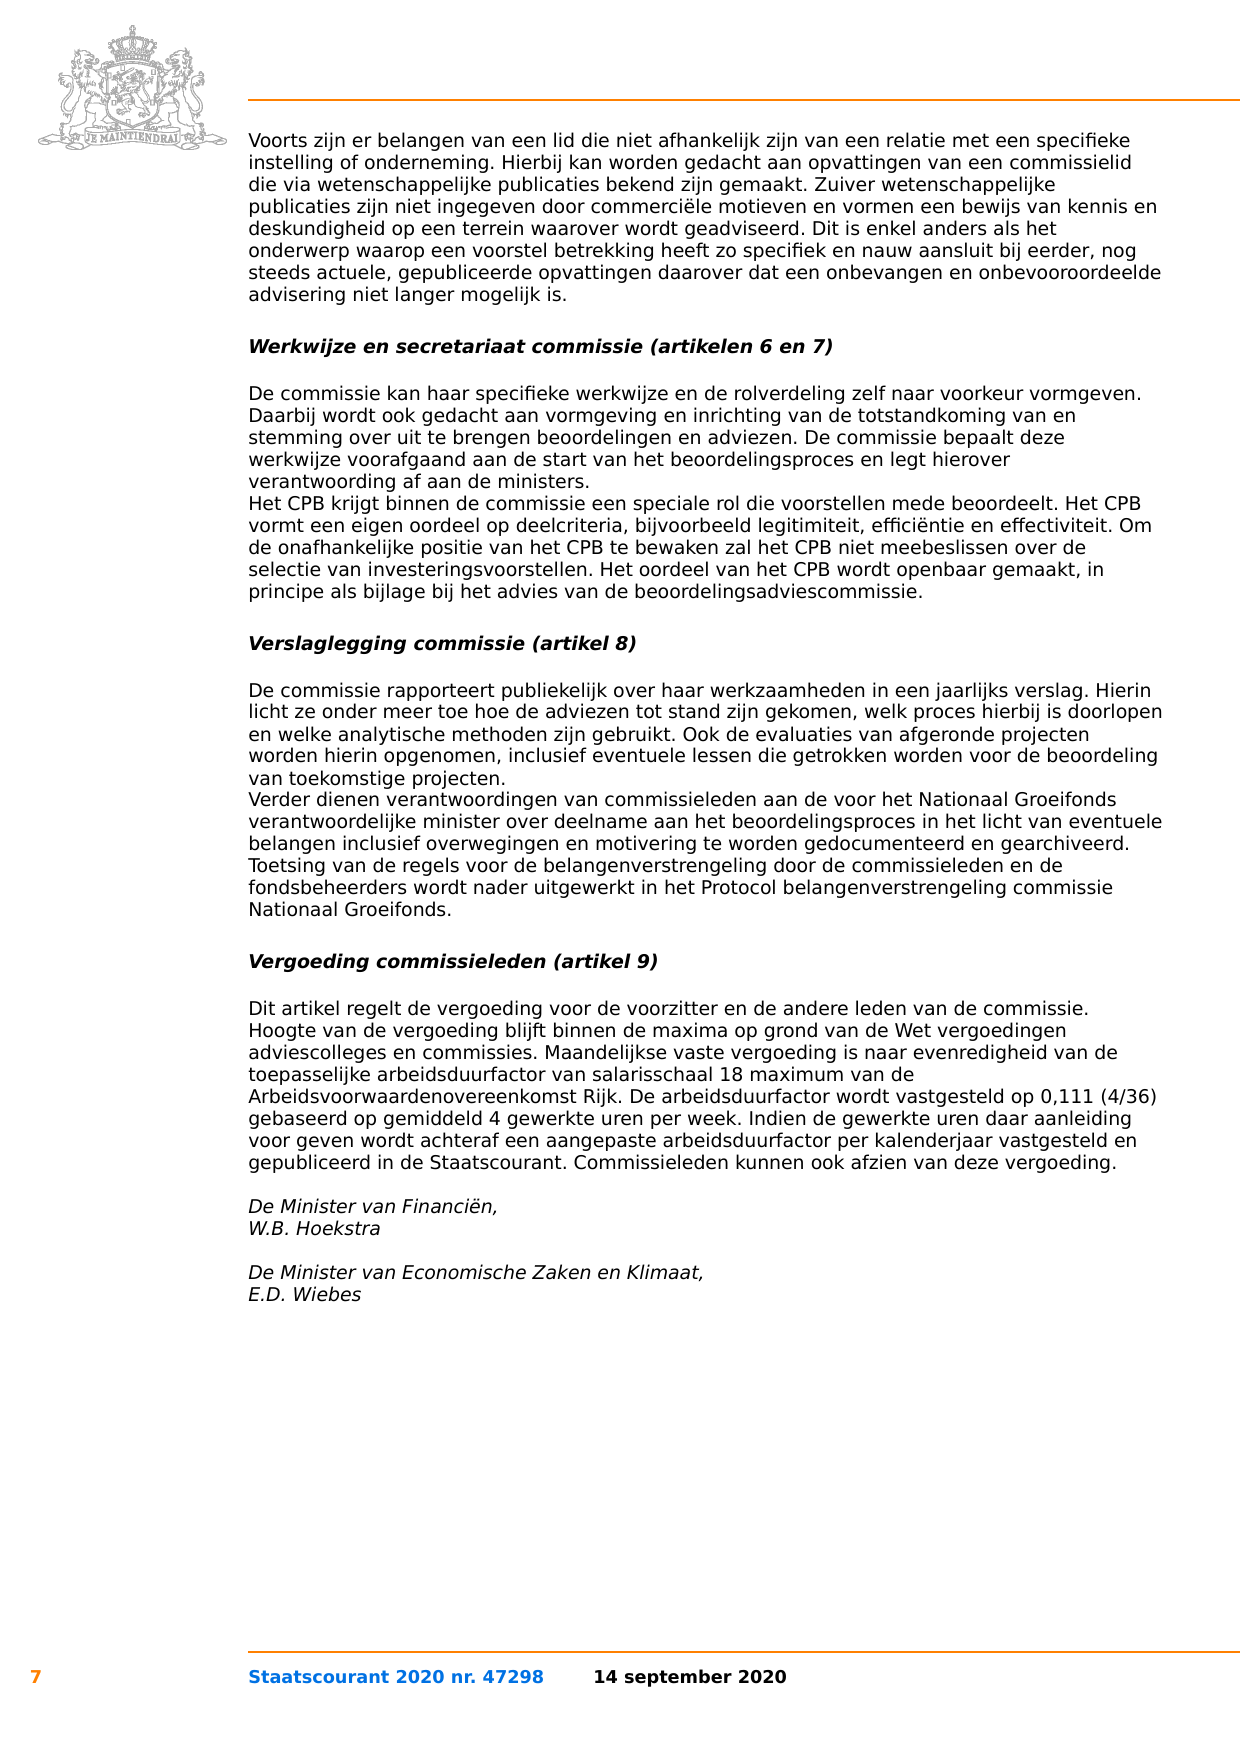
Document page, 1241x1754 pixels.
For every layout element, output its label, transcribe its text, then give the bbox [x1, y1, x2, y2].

text De Minister van Financiën, W.B. Hoekstra [248, 1196, 1163, 1240]
text Het CPB krijgt binnen de commissie een speciale rol die voorstellen mede beoordeelt. Het CPB vormt een eigen oordeel op deelcriteria, bijvoorbeeld legitimiteit, efficiëntie en effectiviteit. Om de onafhankelijke positie van het CPB te bewaken zal het CPB niet meebeslissen over de selectie van investeringsvoorstellen. Het oordeel van het CPB wordt openbaar gemaakt, in principe als bijlage bij het advies van de beoordelingsadviescommissie. [248, 493, 1163, 602]
text Voorts zijn er belangen van een lid die niet afhankelijk zijn van een relatie met een specifieke instelling of onderneming. Hierbij kan worden gedacht aan opvattingen van een commissielid die via wetenschappelijke publicaties bekend zijn gemaakt. Zuiver wetenschappelijke publicaties zijn niet ingegeven door commerciële motieven en vormen een bewijs van kennis en deskundigheid op een terrein waarover wordt geadviseerd. Dit is enkel anders als het onderwerp waarop een voorstel betrekking heeft zo specifiek en nauw aansluit bij eerder, nog steeds actuele, gepubliceerde opvattingen daarover dat een onbevangen en onbevooroordeelde advisering niet langer mogelijk is. [248, 130, 1163, 306]
text Dit artikel regelt de vergoeding voor de voorzitter en de andere leden van de commissie. Hoogte van de vergoeding blijft binnen de maxima op grond van de Wet vergoedingen adviescolleges en commissies. Maandelijkse vaste vergoeding is naar evenredigheid van de toepasselijke arbeidsduurfactor van salarisschaal 18 maximum van de Arbeidsvoorwaardenovereenkomst Rijk. De arbeidsduurfactor wordt vastgesteld op 0,111 (4/36) gebaseerd op gemiddeld 4 gewerkte uren per week. Indien de gewerkte uren daar aanleiding voor geven wordt achteraf een aangepaste arbeidsduurfactor per kalenderjaar vastgesteld en gepubliceerd in de Staatscourant. Commissieleden kunnen ook afzien van deze vergoeding. [248, 998, 1163, 1174]
subtitle Vergoeding commissieleden (artikel 9) [248, 951, 1163, 973]
text De commissie rapporteert publiekelijk over haar werkzaamheden in een jaarlijks verslag. Hierin licht ze onder meer toe hoe de adviezen tot stand zijn gekomen, welk proces hierbij is doorlopen en welke analytische methoden zijn gebruikt. Ook de evaluaties van afgeronde projecten worden hierin opgenomen, inclusief eventuele lessen die getrokken worden voor de beoordeling van toekomstige projecten. [248, 679, 1163, 789]
picture [38, 25, 227, 150]
subtitle Verslaglegging commissie (artikel 8) [248, 632, 1163, 654]
text Verder dienen verantwoordingen van commissieleden aan de voor het Nationaal Groeifonds verantwoordelijke minister over deelname aan het beoordelingsproces in het licht van eventuele belangen inclusief overwegingen en motivering te worden gedocumenteerd en gearchiveerd. Toetsing van de regels voor de belangenverstrengeling door de commissieleden en de fondsbeheerders wordt nader uitgewerkt in het Protocol belangenverstrengeling commissie Nationaal Groeifonds. [248, 789, 1163, 921]
subtitle Werkwijze en secretariaat commissie (artikelen 6 en 7) [248, 336, 1163, 358]
text De commissie kan haar specifieke werkwijze en de rolverdeling zelf naar voorkeur vormgeven. Daarbij wordt ook gedacht aan vormgeving en inrichting van de totstandkoming van en stemming over uit te brengen beoordelingen en adviezen. De commissie bepaalt deze werkwijze voorafgaand aan de start van het beoordelingsproces en legt hierover verantwoording af aan de ministers. [248, 383, 1163, 493]
text De Minister van Economische Zaken en Klimaat, E.D. Wiebes [248, 1262, 1163, 1306]
